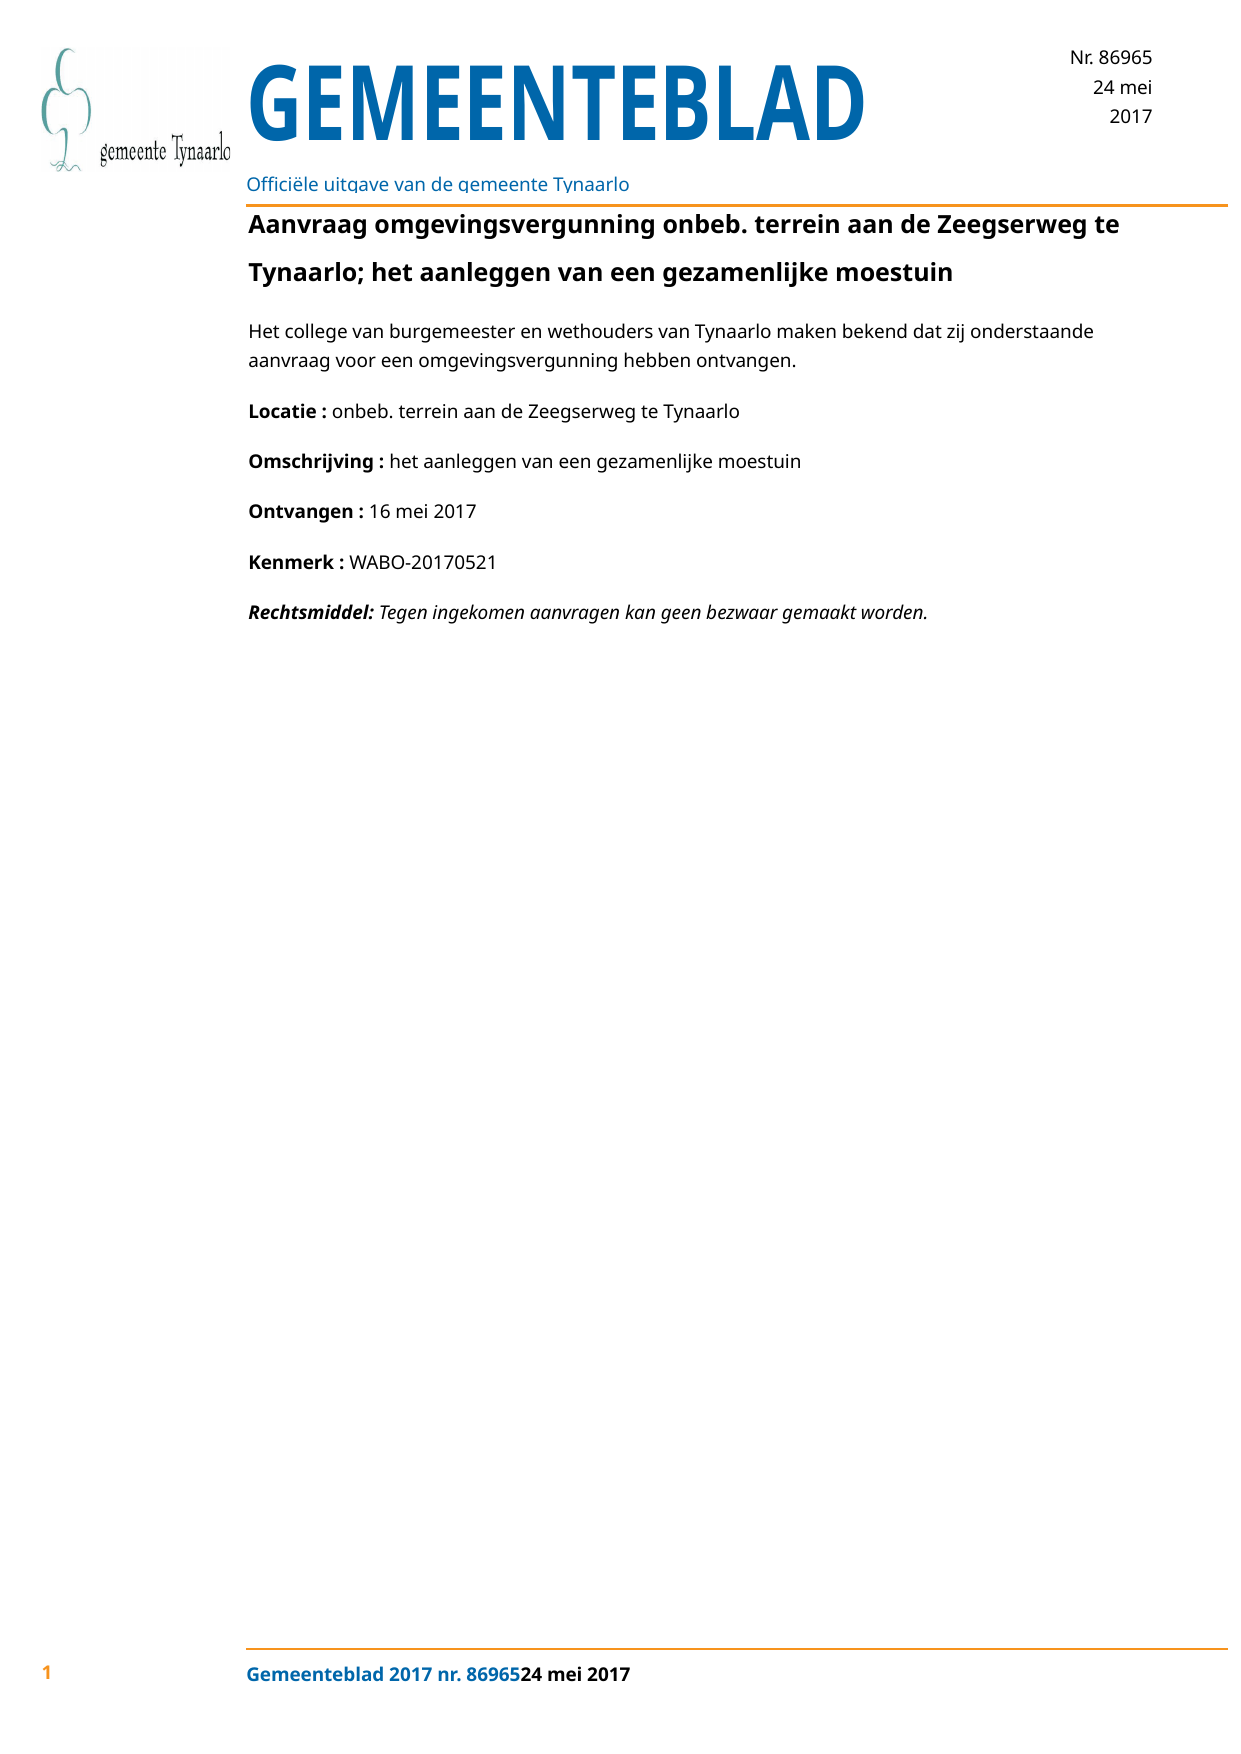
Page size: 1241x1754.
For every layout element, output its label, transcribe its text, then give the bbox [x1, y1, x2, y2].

text Het college van burgemeester en wethouders van Tynaarlo maken bekend dat zij onderstaande aanvraag voor een omgevingsvergunning hebben ontvangen. [248, 318, 1152, 373]
text Kenmerk : WABO-20170521 [248, 549, 1152, 575]
text Aanvraag omgevingsvergunning onbeb. terrein aan de Zeegserweg te Tynaarlo; het aanleggen van een gezamenlijke moestuin [248, 207, 1152, 288]
text Omschrijving : het aanleggen van een gezamenlijke moestuin [248, 448, 1152, 474]
text Locatie : onbeb. terrein aan de Zeegserweg te Tynaarlo [248, 398, 1152, 424]
picture [41, 47, 231, 172]
text Ontvangen : 16 mei 2017 [248, 499, 1152, 524]
text Rechtsmiddel: Tegen ingekomen aanvragen kan geen bezwaar gemaakt worden. [248, 599, 1152, 625]
